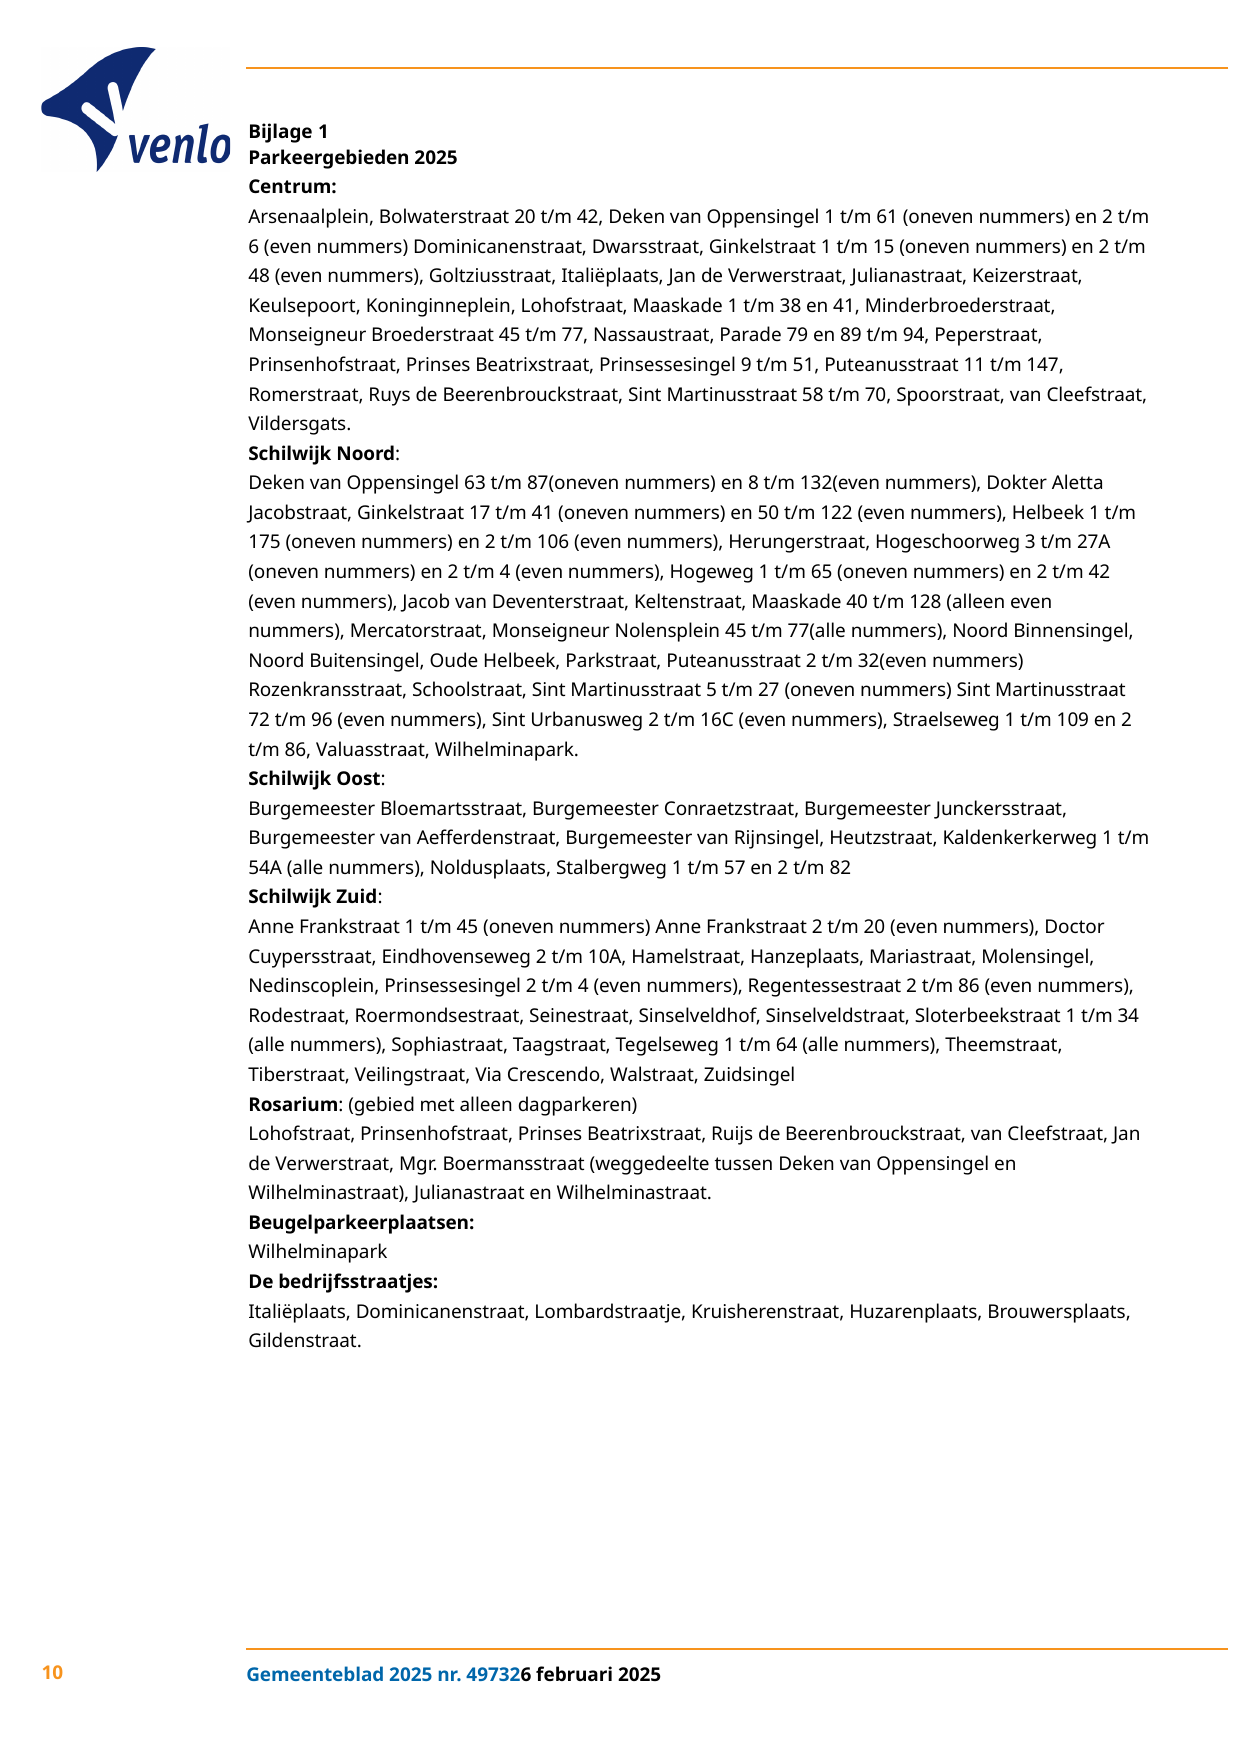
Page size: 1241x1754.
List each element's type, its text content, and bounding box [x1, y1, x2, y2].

text Lohofstraat, Prinsenhofstraat, Prinses Beatrixstraat, Ruijs de Beerenbrouckstraat, van Cleefstraat, Jan de Verwerstraat, Mgr. Boermansstraat (weggedeelte tussen Deken van Oppensingel en Wilhelminastraat), Julianastraat en Wilhelminastraat. [248, 1120, 1152, 1205]
picture [41, 47, 231, 172]
text Arsenaalplein, Bolwaterstraat 20 t/m 42, Deken van Oppensingel 1 t/m 61 (oneven nummers) en 2 t/m 6 (even nummers) Dominicanenstraat, Dwarsstraat, Ginkelstraat 1 t/m 15 (oneven nummers) en 2 t/m 48 (even nummers), Goltziusstraat, Italiëplaats, Jan de Verwerstraat, Julianastraat, Keizerstraat, Keulsepoort, Koninginneplein, Lohofstraat, Maaskade 1 t/m 38 en 41, Minderbroederstraat, Monseigneur Broederstraat 45 t/m 77, Nassaustraat, Parade 79 en 89 t/m 94, Peperstraat, Prinsenhofstraat, Prinses Beatrixstraat, Prinsessesingel 9 t/m 51, Puteanusstraat 11 t/m 147, Romerstraat, Ruys de Beerenbrouckstraat, Sint Martinusstraat 58 t/m 70, Spoorstraat, van Cleefstraat, Vildersgats. [248, 203, 1152, 436]
text Burgemeester Bloemartsstraat, Burgemeester Conraetzstraat, Burgemeester Junckersstraat, Burgemeester van Aefferdenstraat, Burgemeester van Rijnsingel, Heutzstraat, Kaldenkerkerweg 1 t/m 54A (alle nummers), Noldusplaats, Stalbergweg 1 t/m 57 en 2 t/m 82 [248, 795, 1152, 880]
text Schilwijk Oost: [248, 765, 1152, 791]
text Schilwijk Noord: [248, 440, 1152, 466]
text Beugelparkeerplaatsen: [248, 1209, 1152, 1235]
text Italiëplaats, Dominicanenstraat, Lombardstraatje, Kruisherenstraat, Huzarenplaats, Brouwersplaats, Gildenstraat. [248, 1298, 1152, 1353]
text Centrum: [248, 174, 1152, 199]
text Anne Frankstraat 1 t/m 45 (oneven nummers) Anne Frankstraat 2 t/m 20 (even nummers), Doctor Cuypersstraat, Eindhovenseweg 2 t/m 10A, Hamelstraat, Hanzeplaats, Mariastraat, Molensingel, Nedinscoplein, Prinsessesingel 2 t/m 4 (even nummers), Regentessestraat 2 t/m 86 (even nummers), Rodestraat, Roermondsestraat, Seinestraat, Sinselveldhof, Sinselveldstraat, Sloterbeekstraat 1 t/m 34 (alle nummers), Sophiastraat, Taagstraat, Tegelseweg 1 t/m 64 (alle nummers), Theemstraat, Tiberstraat, Veilingstraat, Via Crescendo, Walstraat, Zuidsingel [248, 913, 1152, 1087]
text Rosarium: (gebied met alleen dagparkeren) [248, 1091, 1152, 1117]
text De bedrijfsstraatjes: [248, 1268, 1152, 1294]
text Schilwijk Zuid: [248, 884, 1152, 909]
text Parkeergebieden 2025 [248, 144, 1152, 170]
text Deken van Oppensingel 63 t/m 87(oneven nummers) en 8 t/m 132(even nummers), Dokter Aletta Jacobstraat, Ginkelstraat 17 t/m 41 (oneven nummers) en 50 t/m 122 (even nummers), Helbeek 1 t/m 175 (oneven nummers) en 2 t/m 106 (even nummers), Herungerstraat, Hogeschoorweg 3 t/m 27A (oneven nummers) en 2 t/m 4 (even nummers), Hogeweg 1 t/m 65 (oneven nummers) en 2 t/m 42 (even nummers), Jacob van Deventerstraat, Keltenstraat, Maaskade 40 t/m 128 (alleen even nummers), Mercatorstraat, Monseigneur Nolensplein 45 t/m 77(alle nummers), Noord Binnensingel, Noord Buitensingel, Oude Helbeek, Parkstraat, Puteanusstraat 2 t/m 32(even nummers) Rozenkransstraat, Schoolstraat, Sint Martinusstraat 5 t/m 27 (oneven nummers) Sint Martinusstraat 72 t/m 96 (even nummers), Sint Urbanusweg 2 t/m 16C (even nummers), Straelseweg 1 t/m 109 en 2 t/m 86, Valuasstraat, Wilhelminapark. [248, 469, 1152, 762]
text Bijlage 1 [248, 116, 1152, 144]
text Wilhelminapark [248, 1239, 1152, 1264]
